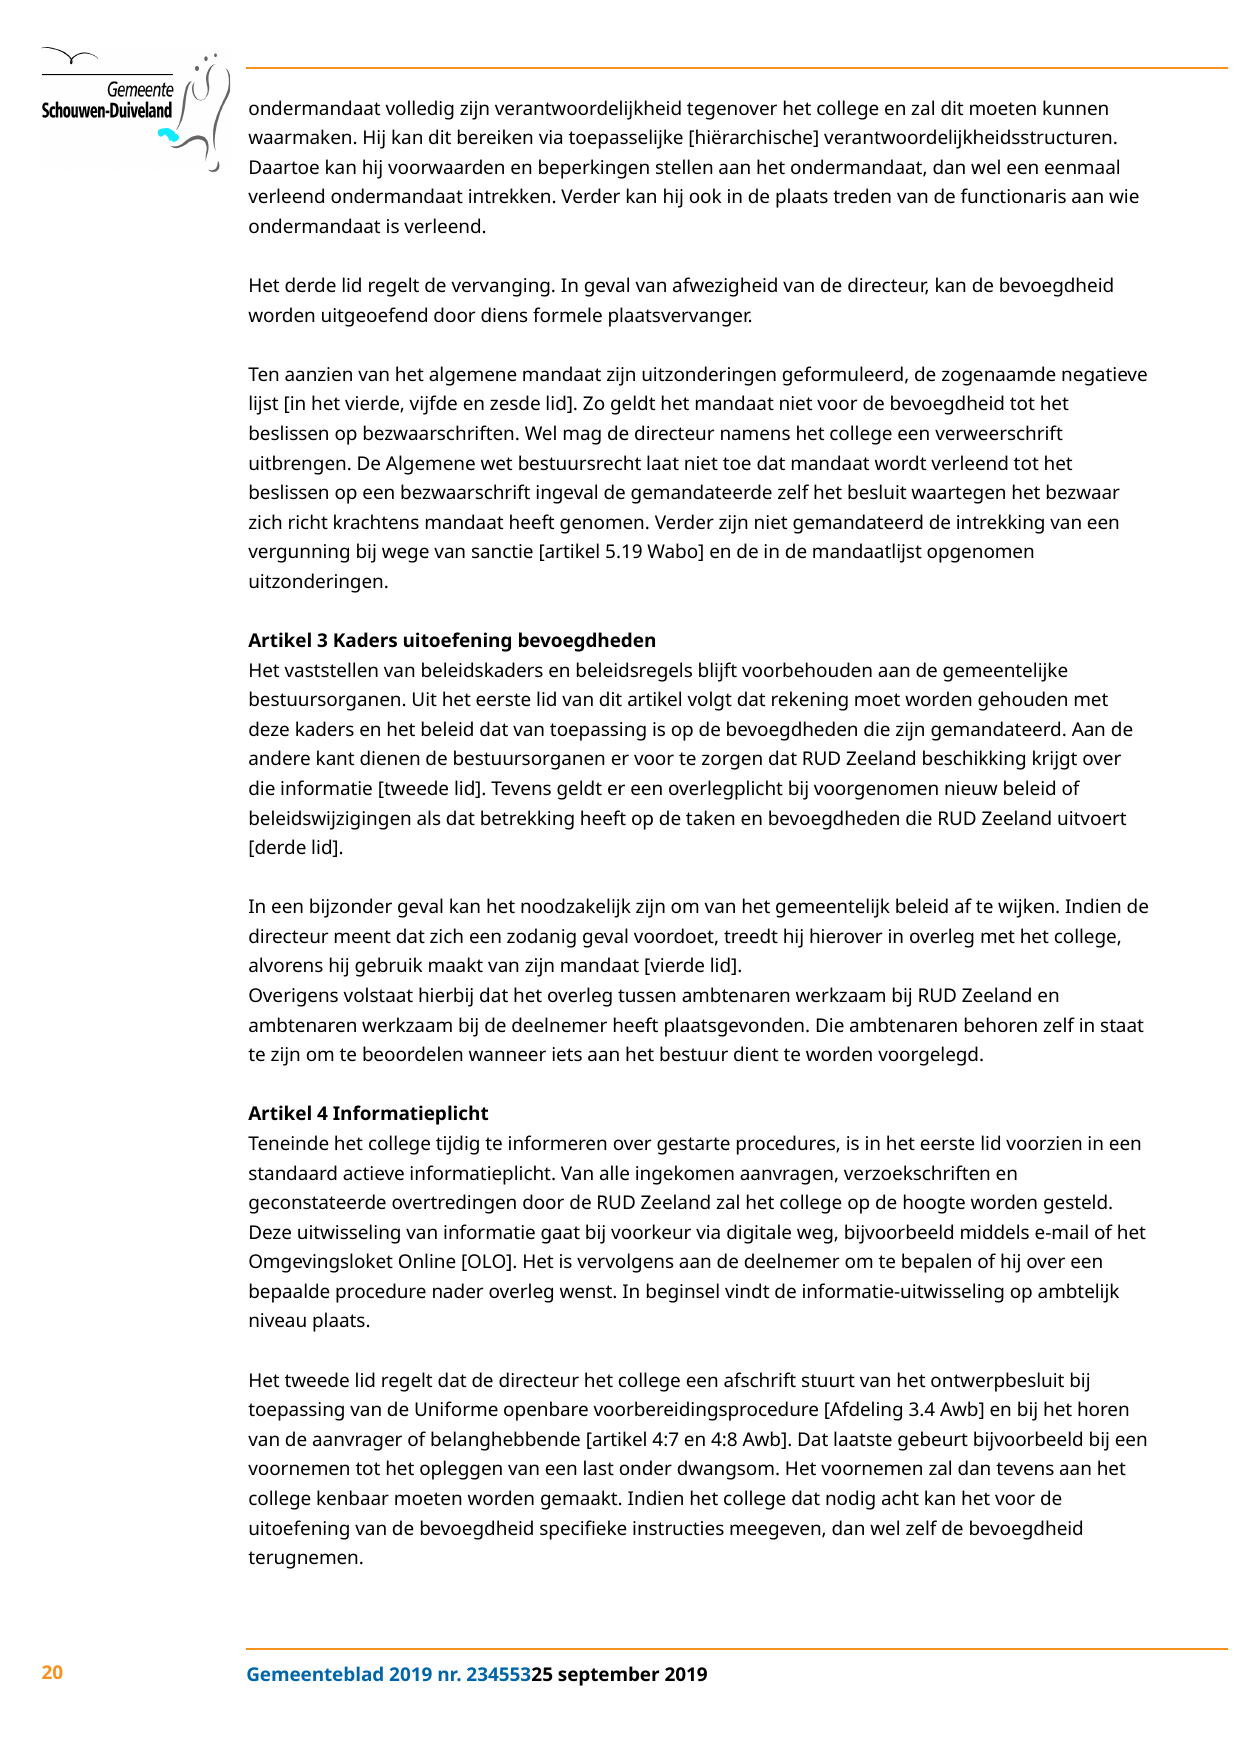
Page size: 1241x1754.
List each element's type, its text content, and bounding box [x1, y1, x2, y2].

text Artikel 3 Kaders uitoefening bevoegdheden [248, 627, 1152, 653]
text ondermandaat volledig zijn verantwoordelijkheid tegenover het college en zal dit moeten kunnen waarmaken. Hij kan dit bereiken via toepasselijke [hiërarchische] verantwoordelijkheidsstructuren. Daartoe kan hij voorwaarden en beperkingen stellen aan het ondermandaat, dan wel een eenmaal verleend ondermandaat intrekken. Verder kan hij ook in de plaats treden van de functionaris aan wie ondermandaat is verleend. [248, 95, 1152, 239]
text Het vaststellen van beleidskaders en beleidsregels blijft voorbehouden aan de gemeentelijke bestuursorganen. Uit het eerste lid van dit artikel volgt dat rekening moet worden gehouden met deze kaders en het beleid dat van toepassing is op de bevoegdheden die zijn gemandateerd. Aan de andere kant dienen de bestuursorganen er voor te zorgen dat RUD Zeeland beschikking krijgt over die informatie [tweede lid]. Tevens geldt er een overlegplicht bij voorgenomen nieuw beleid of beleidswijzigingen als dat betrekking heeft op de taken en bevoegdheden die RUD Zeeland uitvoert [derde lid]. [248, 657, 1152, 860]
picture [41, 47, 231, 172]
text Het tweede lid regelt dat de directeur het college een afschrift stuurt van het ontwerpbesluit bij toepassing van de Uniforme openbare voorbereidingsprocedure [Afdeling 3.4 Awb] en bij het horen van de aanvrager of belanghebbende [artikel 4:7 en 4:8 Awb]. Dat laatste gebeurt bijvoorbeeld bij een voornemen tot het opleggen van een last onder dwangsom. Het voornemen zal dan tevens aan het college kenbaar moeten worden gemaakt. Indien het college dat nodig acht kan het voor de uitoefening van de bevoegdheid specifieke instructies meegeven, dan wel zelf de bevoegdheid terugnemen. [248, 1367, 1152, 1570]
text Het derde lid regelt de vervanging. In geval van afwezigheid van de directeur, kan de bevoegdheid worden uitgeoefend door diens formele plaatsvervanger. [248, 272, 1152, 328]
text Overigens volstaat hierbij dat het overleg tussen ambtenaren werkzaam bij RUD Zeeland en ambtenaren werkzaam bij de deelnemer heeft plaatsgevonden. Die ambtenaren behoren zelf in staat te zijn om te beoordelen wanneer iets aan het bestuur dient te worden voorgelegd. [248, 982, 1152, 1067]
text Ten aanzien van het algemene mandaat zijn uitzonderingen geformuleerd, de zogenaamde negatieve lijst [in het vierde, vijfde en zesde lid]. Zo geldt het mandaat niet voor de bevoegdheid tot het beslissen op bezwaarschriften. Wel mag de directeur namens het college een verweerschrift uitbrengen. De Algemene wet bestuursrecht laat niet toe dat mandaat wordt verleend tot het beslissen op een bezwaarschrift ingeval de gemandateerde zelf het besluit waartegen het bezwaar zich richt krachtens mandaat heeft genomen. Verder zijn niet gemandateerd de intrekking van een vergunning bij wege van sanctie [artikel 5.19 Wabo] en de in de mandaatlijst opgenomen uitzonderingen. [248, 361, 1152, 594]
text Artikel 4 Informatieplicht [248, 1101, 1152, 1126]
text Teneinde het college tijdig te informeren over gestarte procedures, is in het eerste lid voorzien in een standaard actieve informatieplicht. Van alle ingekomen aanvragen, verzoekschriften en geconstateerde overtredingen door de RUD Zeeland zal het college op de hoogte worden gesteld. Deze uitwisseling van informatie gaat bij voorkeur via digitale weg, bijvoorbeeld middels e-mail of het Omgevingsloket Online [OLO]. Het is vervolgens aan de deelnemer om te bepalen of hij over een bepaalde procedure nader overleg wenst. In beginsel vindt de informatie-uitwisseling op ambtelijk niveau plaats. [248, 1130, 1152, 1333]
text In een bijzonder geval kan het noodzakelijk zijn om van het gemeentelijk beleid af te wijken. Indien de directeur meent dat zich een zodanig geval voordoet, treedt hij hierover in overleg met het college, alvorens hij gebruik maakt van zijn mandaat [vierde lid]. [248, 893, 1152, 978]
